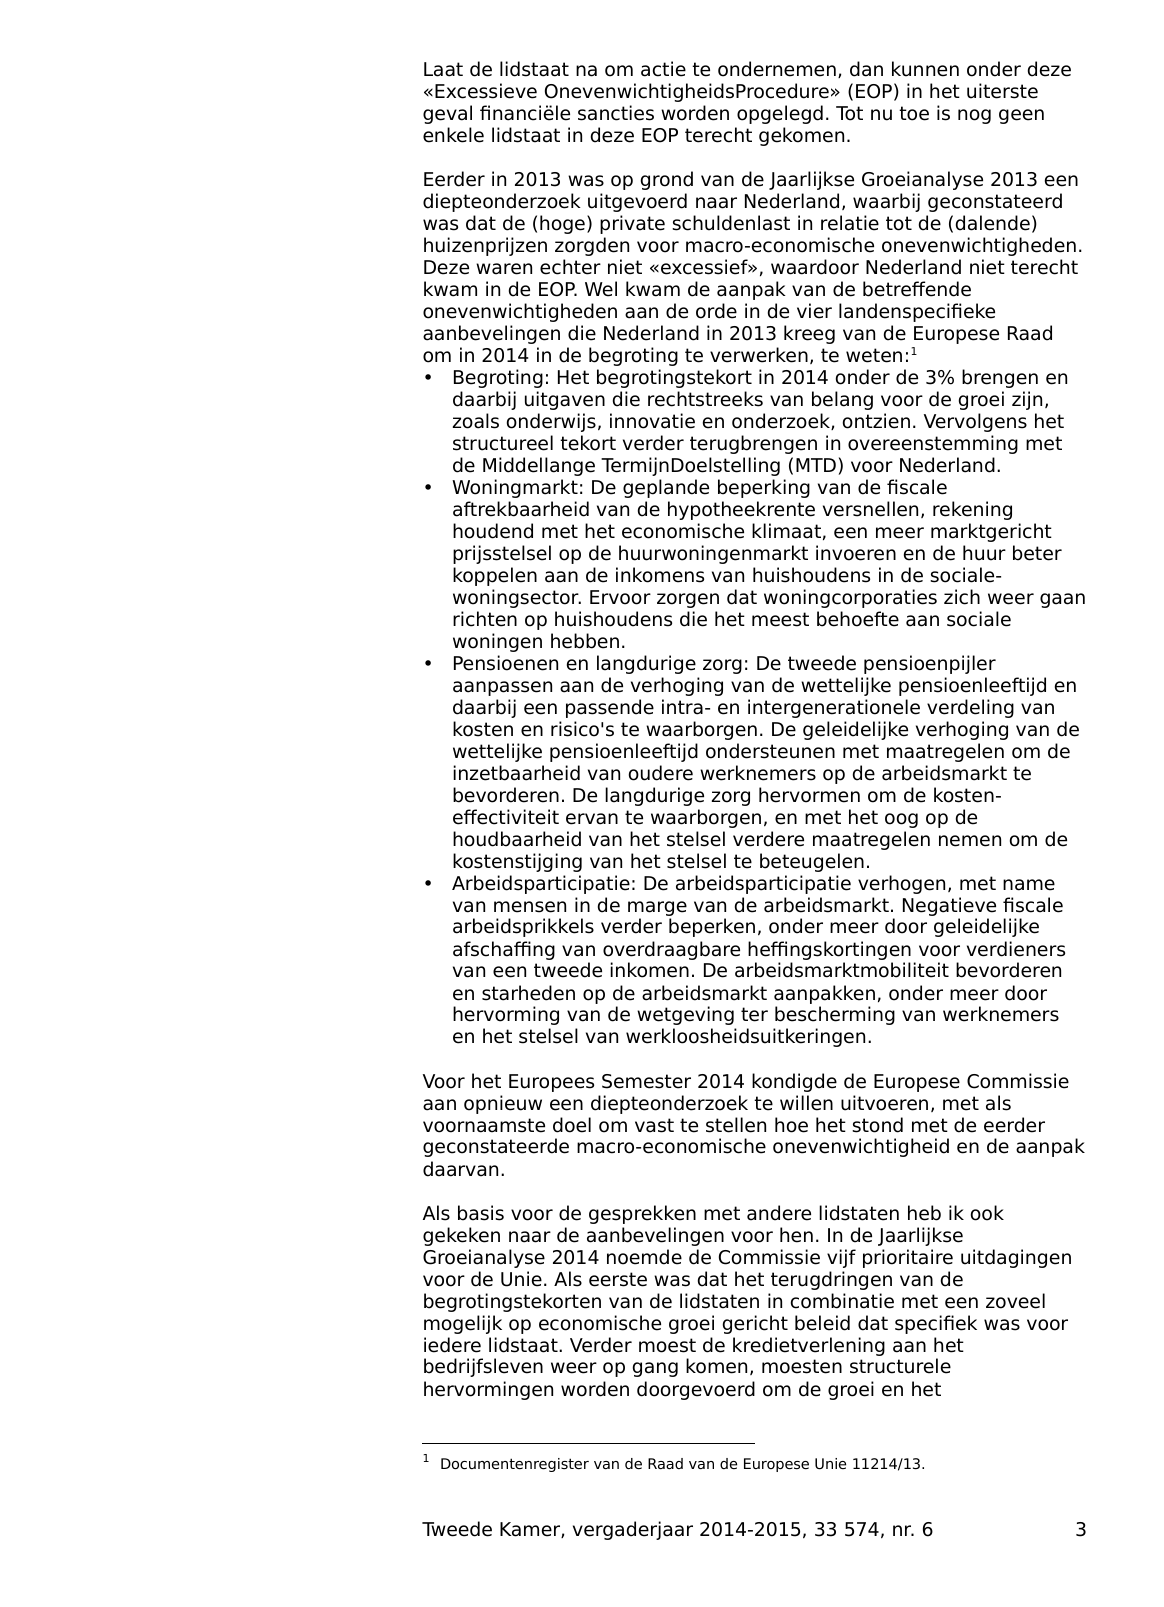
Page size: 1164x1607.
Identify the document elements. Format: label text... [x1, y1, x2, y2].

text • Begroting: Het begrotingstekort in 2014 onder de 3% brengen en daarbij uitgaven die rechtstreeks van belang voor de groei zijn, zoals onderwijs, innovatie en onderzoek, ontzien. Vervolgens het structureel tekort verder terugbrengen in overeenstemming met de Middellange TermijnDoelstelling (MTD) voor Nederland. [422, 367, 1087, 477]
text • Woningmarkt: De geplande beperking van de fiscale aftrekbaarheid van de hypotheekrente versnellen, rekening houdend met het economische klimaat, een meer marktgericht prijsstelsel op de huurwoningenmarkt invoeren en de huur beter koppelen aan de inkomens van huishoudens in de sociale-woningsector. Ervoor zorgen dat woningcorporaties zich weer gaan richten op huishoudens die het meest behoefte aan sociale woningen hebben. [422, 477, 1087, 653]
text Documentenregister van de Raad van de Europese Unie 11214/13. [422, 1452, 1087, 1474]
text • Pensioenen en langdurige zorg: De tweede pensioenpijler aanpassen aan de verhoging van de wettelijke pensioenleeftijd en daarbij een passende intra- en intergenerationele verdeling van kosten en risico's te waarborgen. De geleidelijke verhoging van de wettelijke pensioenleeftijd ondersteunen met maatregelen om de inzetbaarheid van oudere werknemers op de arbeidsmarkt te bevorderen. De langdurige zorg hervormen om de kosten-effectiviteit ervan te waarborgen, en met het oog op de houdbaarheid van het stelsel verdere maatregelen nemen om de kostenstijging van het stelsel te beteugelen. [422, 653, 1087, 872]
text Laat de lidstaat na om actie te ondernemen, dan kunnen onder deze «Excessieve OnevenwichtigheidsProcedure» (EOP) in het uiterste geval financiële sancties worden opgelegd. Tot nu toe is nog geen enkele lidstaat in deze EOP terecht gekomen. [422, 59, 1087, 147]
text • Arbeidsparticipatie: De arbeidsparticipatie verhogen, met name van mensen in de marge van de arbeidsmarkt. Negatieve fiscale arbeidsprikkels verder beperken, onder meer door geleidelijke afschaffing van overdraagbare heffingskortingen voor verdieners van een tweede inkomen. De arbeidsmarktmobiliteit bevorderen en starheden op de arbeidsmarkt aanpakken, onder meer door hervorming van de wetgeving ter bescherming van werknemers en het stelsel van werkloosheidsuitkeringen. [422, 872, 1087, 1048]
text Eerder in 2013 was op grond van de Jaarlijkse Groeianalyse 2013 een diepteonderzoek uitgevoerd naar Nederland, waarbij geconstateerd was dat de (hoge) private schuldenlast in relatie tot de (dalende) huizenprijzen zorgden voor macro-economische onevenwichtigheden. Deze waren echter niet «excessief», waardoor Nederland niet terecht kwam in de EOP. Wel kwam de aanpak van de betreffende onevenwichtigheden aan de orde in de vier landenspecifieke aanbevelingen die Nederland in 2013 kreeg van de Europese Raad om in 2014 in de begroting te verwerken, te weten: [422, 169, 1087, 367]
text Voor het Europees Semester 2014 kondigde de Europese Commissie aan opnieuw een diepteonderzoek te willen uitvoeren, met als voornaamste doel om vast te stellen hoe het stond met de eerder geconstateerde macro-economische onevenwichtigheid en de aanpak daarvan. [422, 1071, 1087, 1180]
text Als basis voor de gesprekken met andere lidstaten heb ik ook gekeken naar de aanbevelingen voor hen. In de Jaarlijkse Groeianalyse 2014 noemde de Commissie vijf prioritaire uitdagingen voor de Unie. Als eerste was dat het terugdringen van de begrotingstekorten van de lidstaten in combinatie met een zoveel mogelijk op economische groei gericht beleid dat specifiek was voor iedere lidstaat. Verder moest de kredietverlening aan het bedrijfsleven weer op gang komen, moesten structurele hervormingen worden doorgevoerd om de groei en het [422, 1203, 1087, 1400]
